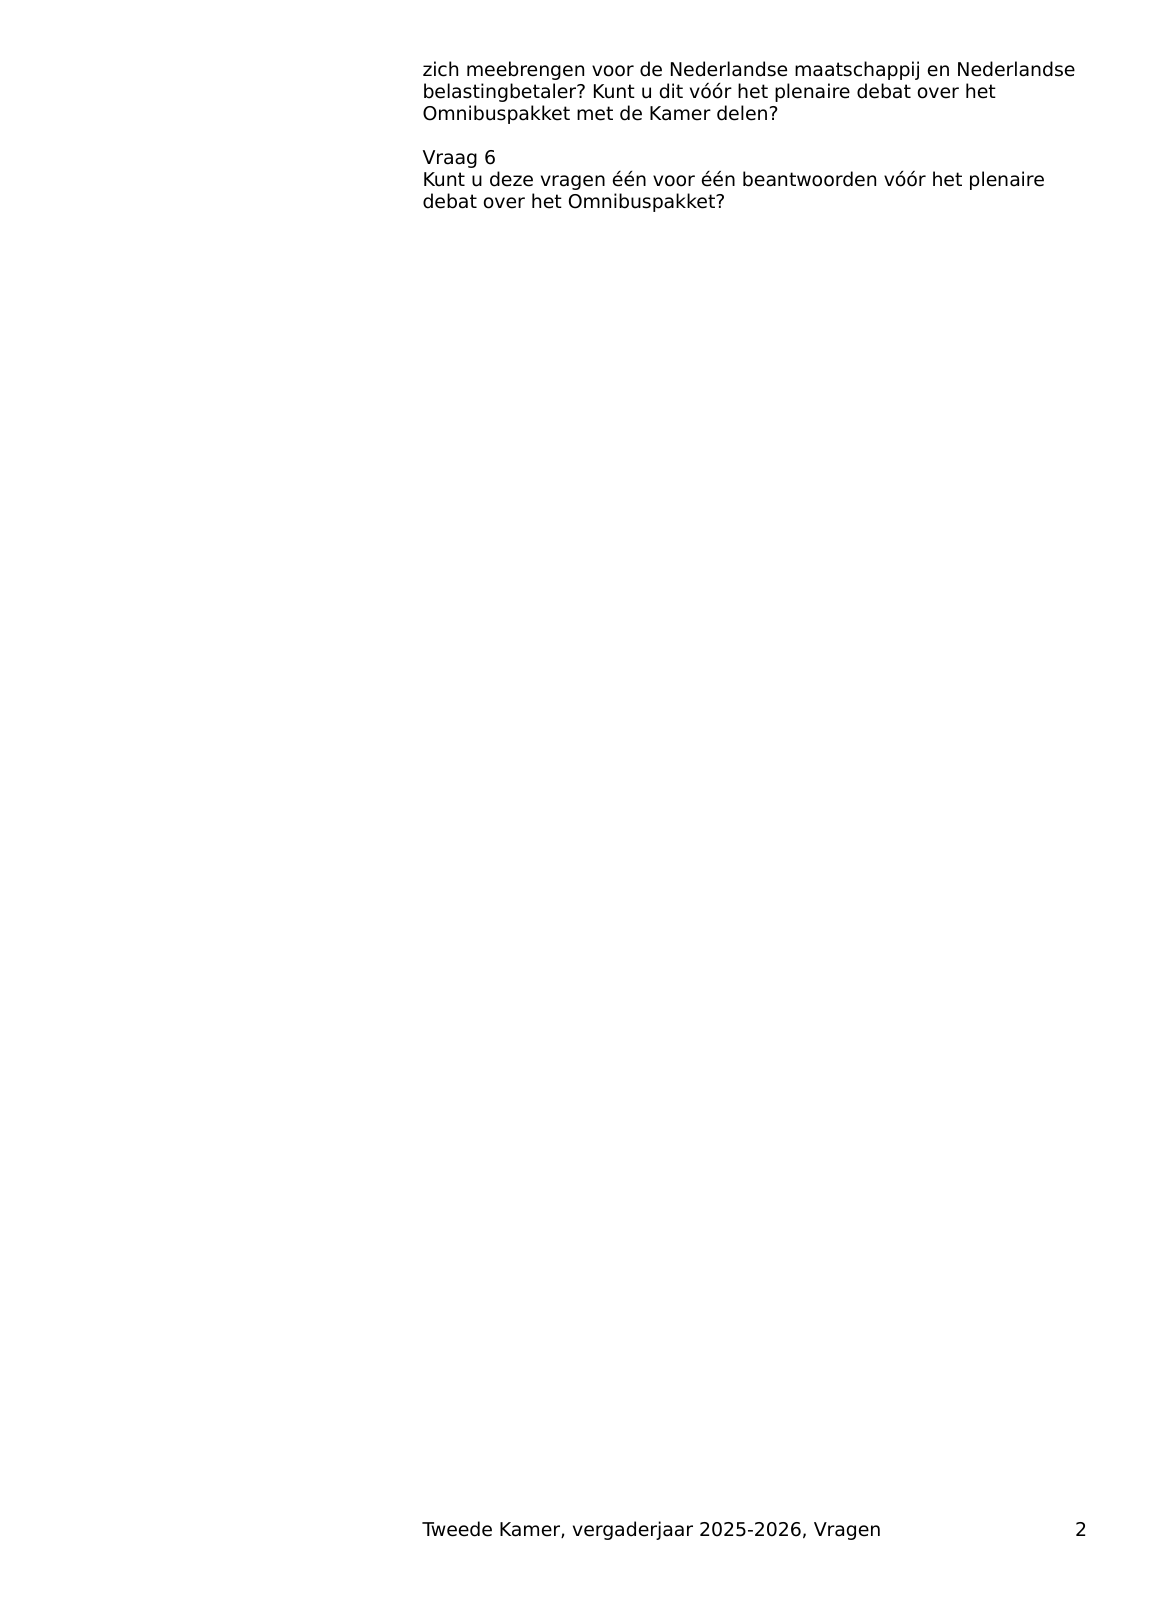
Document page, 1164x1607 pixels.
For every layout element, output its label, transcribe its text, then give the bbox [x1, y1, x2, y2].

text Vraag 6 [422, 147, 1087, 169]
text zich meebrengen voor de Nederlandse maatschappij en Nederlandse belastingbetaler? Kunt u dit vóór het plenaire debat over het Omnibuspakket met de Kamer delen? [422, 59, 1087, 125]
text Kunt u deze vragen één voor één beantwoorden vóór het plenaire debat over het Omnibuspakket? [422, 169, 1087, 213]
